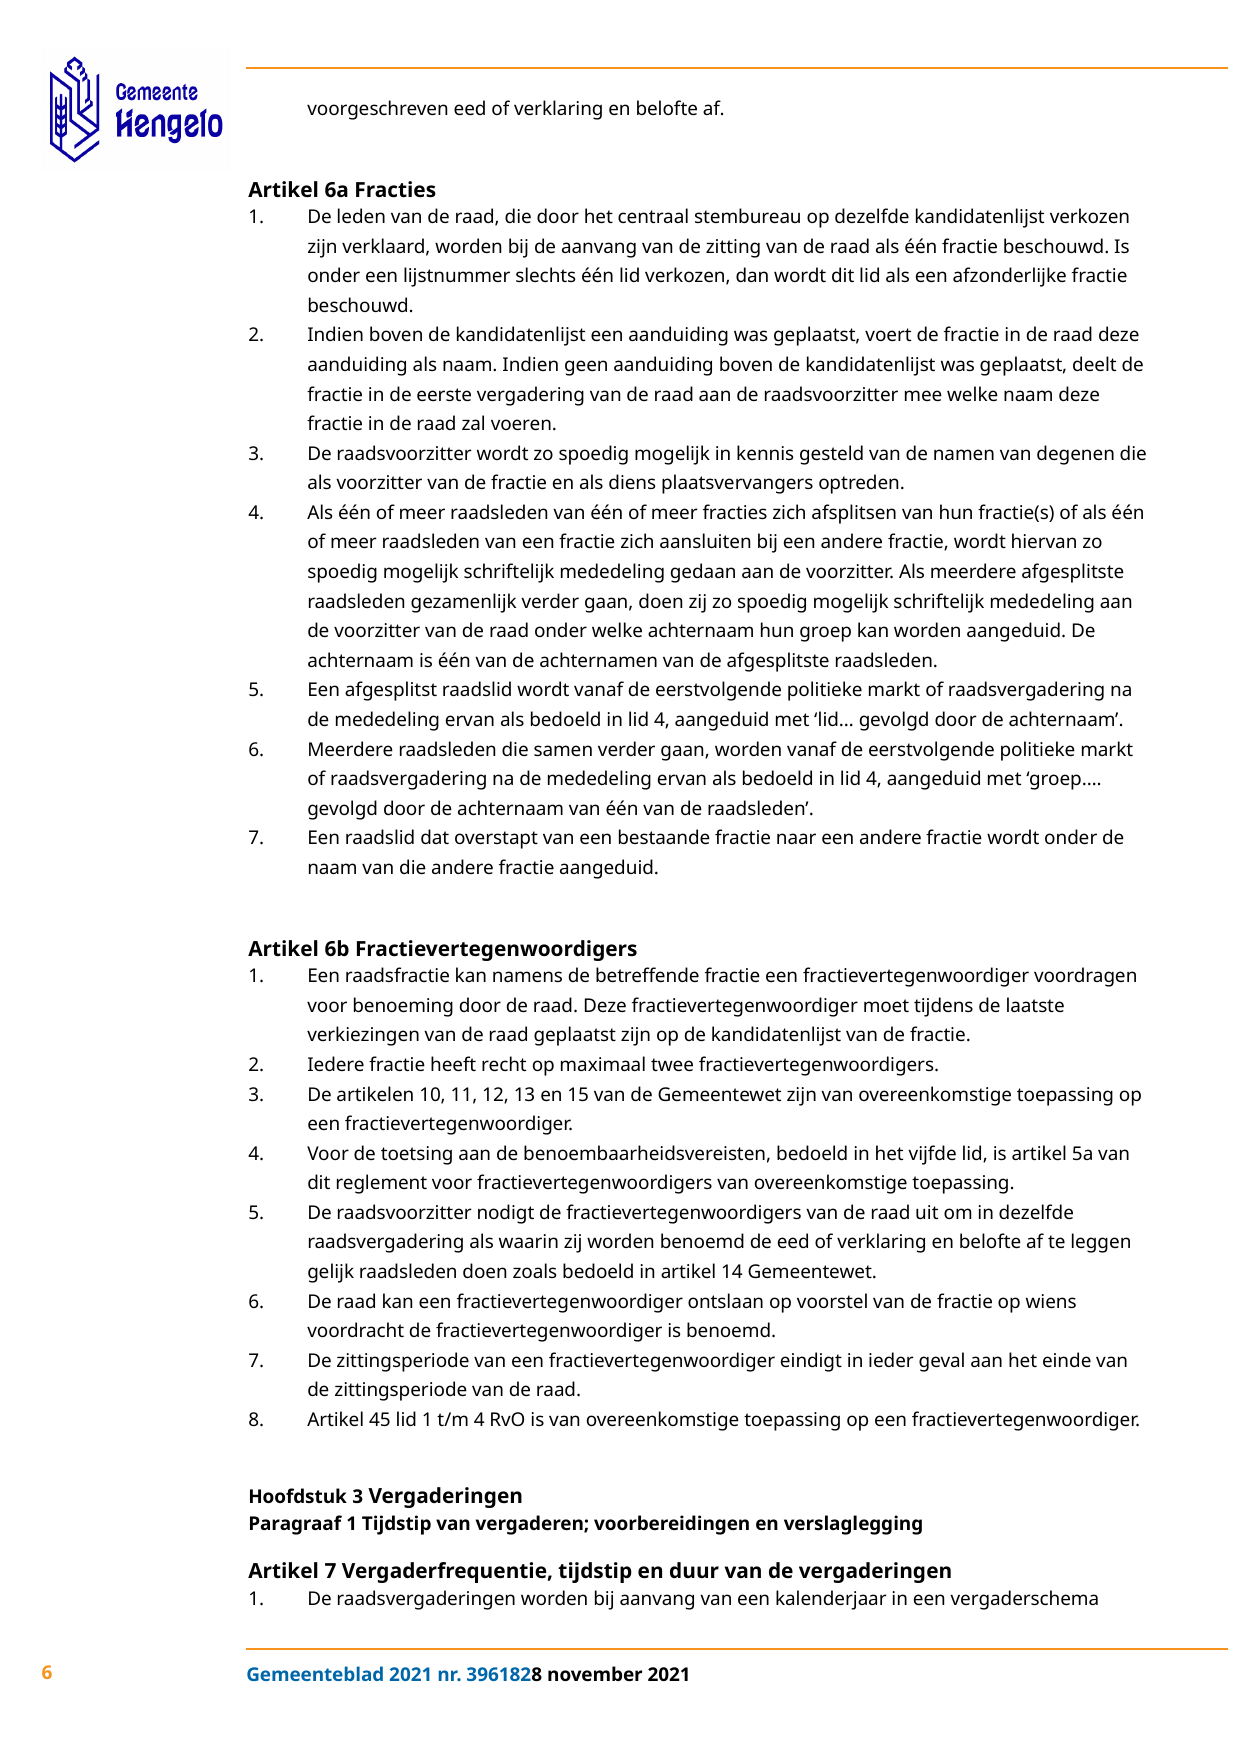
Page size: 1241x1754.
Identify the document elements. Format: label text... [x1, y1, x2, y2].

list De raadsvergaderingen worden bij aanvang van een kalenderjaar in een vergaderschema [248, 1585, 1152, 1611]
list Iedere fractie heeft recht op maximaal twee fractievertegenwoordigers. [248, 1051, 1152, 1077]
list Een afgesplitst raadslid wordt vanaf de eerstvolgende politieke markt of raadsvergadering na de mededeling ervan als bedoeld in lid 4, aangeduid met ‘lid… gevolgd door de achternaam’. [248, 677, 1152, 732]
text Paragraaf 1 Tijdstip van vergaderen; voorbereidingen en verslaglegging [248, 1510, 1152, 1536]
list De raad kan een fractievertegenwoordiger ontslaan op voorstel van de fractie op wiens voordracht de fractievertegenwoordiger is benoemd. [248, 1288, 1152, 1343]
text Artikel 6b Fractievertegenwoordigers [248, 934, 1152, 962]
list voorgeschreven eed of verklaring en belofte af. [248, 95, 1152, 121]
text Hoofdstuk 3 Vergaderingen [248, 1481, 1152, 1510]
list Indien boven de kandidatenlijst een aanduiding was geplaatst, voert de fractie in de raad deze aanduiding als naam. Indien geen aanduiding boven de kandidatenlijst was geplaatst, deelt de fractie in de eerste vergadering van de raad aan de raadsvoorzitter mee welke naam deze fractie in de raad zal voeren. [248, 322, 1152, 436]
list De zittingsperiode van een fractievertegenwoordiger eindigt in ieder geval aan het einde van de zittingsperiode van de raad. [248, 1347, 1152, 1402]
list Een raadsfractie kan namens de betreffende fractie een fractievertegenwoordiger voordragen voor benoeming door de raad. Deze fractievertegenwoordiger moet tijdens de laatste verkiezingen van de raad geplaatst zijn op de kandidatenlijst van de fractie. [248, 962, 1152, 1047]
list Als één of meer raadsleden van één of meer fracties zich afsplitsen van hun fractie(s) of als één of meer raadsleden van een fractie zich aansluiten bij een andere fractie, wordt hiervan zo spoedig mogelijk schriftelijk mededeling gedaan aan de voorzitter. Als meerdere afgesplitste raadsleden gezamenlijk verder gaan, doen zij zo spoedig mogelijk schriftelijk mededeling aan de voorzitter van de raad onder welke achternaam hun groep kan worden aangeduid. De achternaam is één van de achternamen van de afgesplitste raadsleden. [248, 499, 1152, 673]
list Meerdere raadsleden die samen verder gaan, worden vanaf de eerstvolgende politieke markt of raadsvergadering na de mededeling ervan als bedoeld in lid 4, aangeduid met ‘groep…. gevolgd door de achternaam van één van de raadsleden’. [248, 736, 1152, 821]
text Artikel 6a Fracties [248, 175, 1152, 203]
list Voor de toetsing aan de benoembaarheidsvereisten, bedoeld in het vijfde lid, is artikel 5a van dit reglement voor fractievertegenwoordigers van overeenkomstige toepassing. [248, 1140, 1152, 1195]
list Een raadslid dat overstapt van een bestaande fractie naar een andere fractie wordt onder de naam van die andere fractie aangeduid. [248, 824, 1152, 880]
list De raadsvoorzitter wordt zo spoedig mogelijk in kennis gesteld van de namen van degenen die als voorzitter van de fractie en als diens plaatsvervangers optreden. [248, 440, 1152, 495]
text Artikel 7 Vergaderfrequentie, tijdstip en duur van de vergaderingen [248, 1556, 1152, 1585]
list Artikel 45 lid 1 t/m 4 RvO is van overeenkomstige toepassing op een fractievertegenwoordiger. [248, 1406, 1152, 1432]
list De leden van de raad, die door het centraal stembureau op dezelfde kandidatenlijst verkozen zijn verklaard, worden bij de aanvang van de zitting van de raad als één fractie beschouwd. Is onder een lijstnummer slechts één lid verkozen, dan wordt dit lid als een afzonderlijke fractie beschouwd. [248, 203, 1152, 318]
picture [41, 47, 231, 172]
list De artikelen 10, 11, 12, 13 en 15 van de Gemeentewet zijn van overeenkomstige toepassing op een fractievertegenwoordiger. [248, 1081, 1152, 1136]
list De raadsvoorzitter nodigt de fractievertegenwoordigers van de raad uit om in dezelfde raadsvergadering als waarin zij worden benoemd de eed of verklaring en belofte af te leggen gelijk raadsleden doen zoals bedoeld in artikel 14 Gemeentewet. [248, 1199, 1152, 1284]
